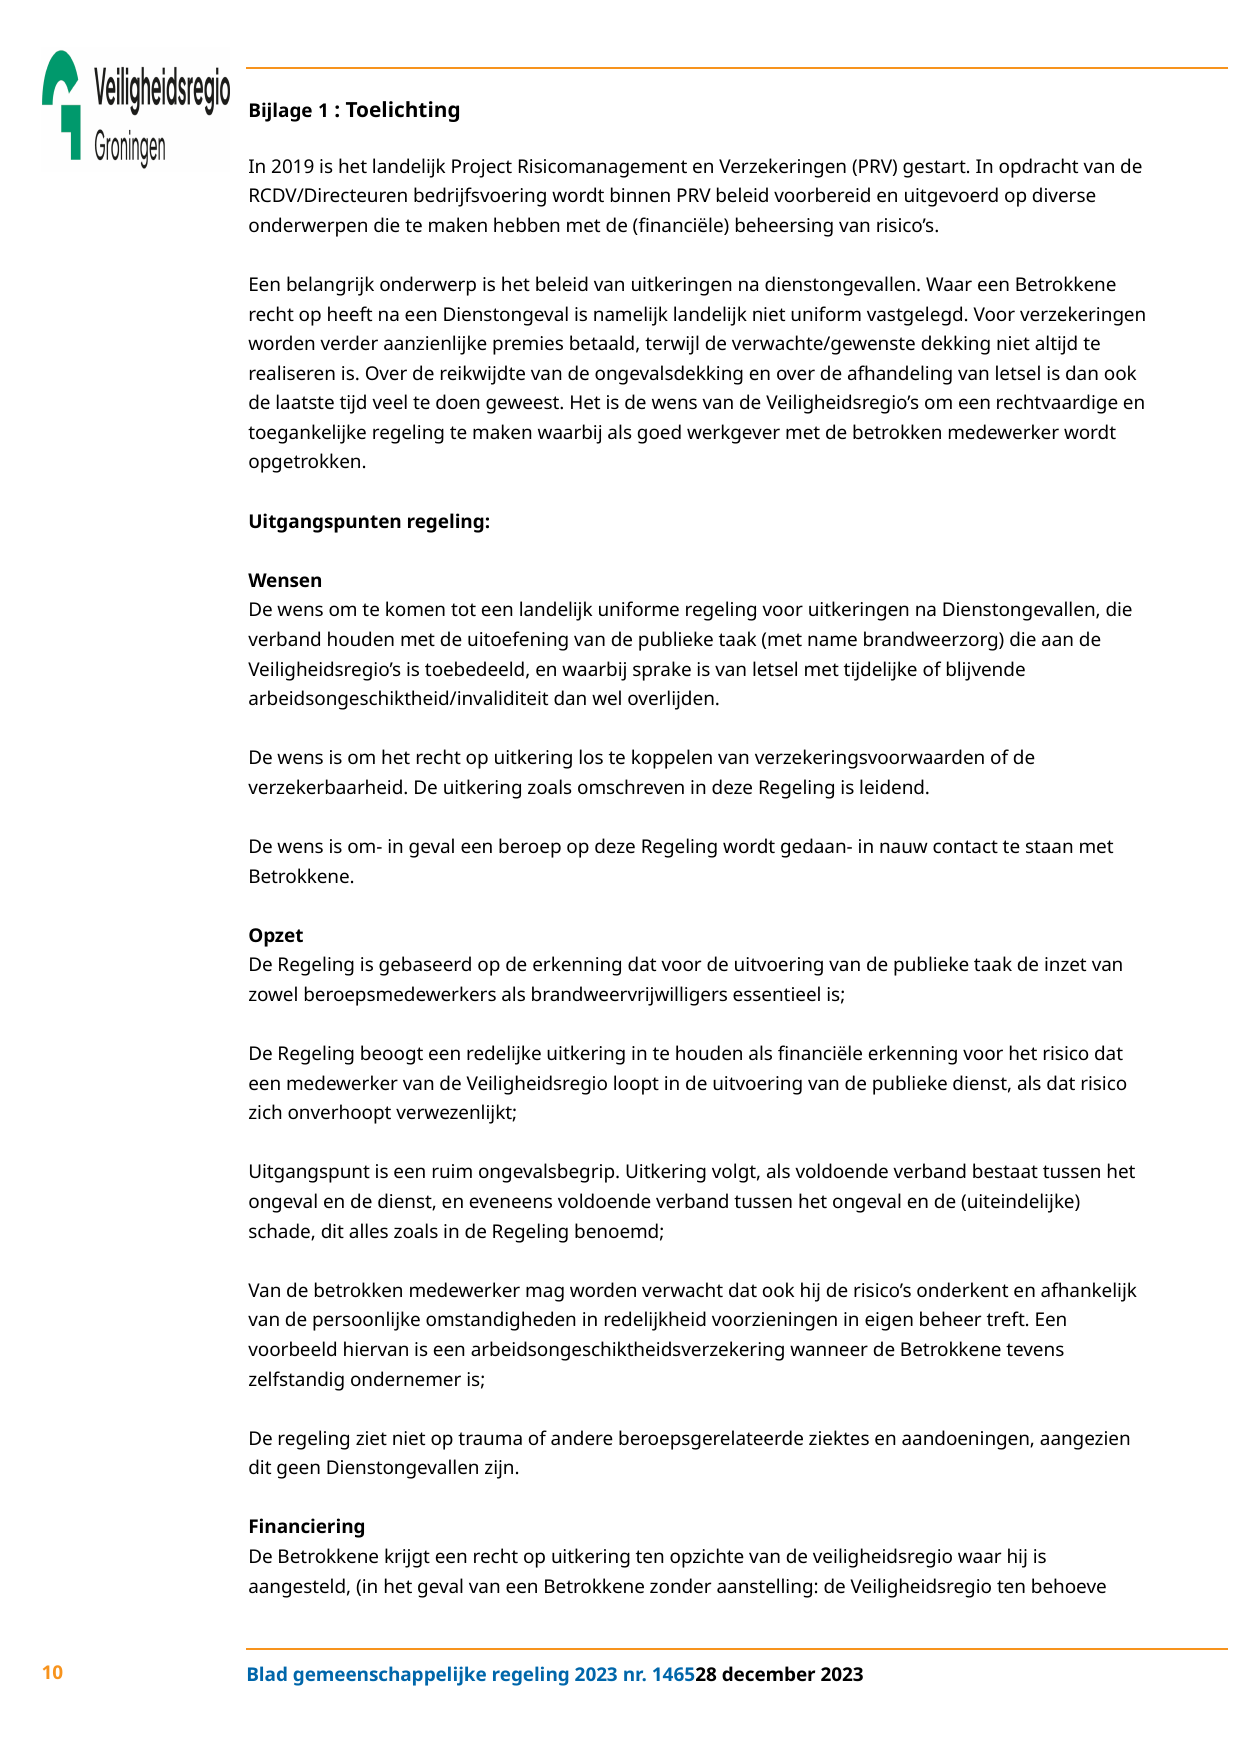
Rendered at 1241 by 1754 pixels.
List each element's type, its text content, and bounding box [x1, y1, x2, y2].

text Uitgangspunten regeling: [248, 508, 1152, 534]
text De Betrokkene krijgt een recht op uitkering ten opzichte van de veiligheidsregio waar hij is aangesteld, (in het geval van een Betrokkene zonder aanstelling: de Veiligheidsregio ten behoeve [248, 1543, 1152, 1599]
text Financiering [248, 1514, 1152, 1539]
picture [41, 47, 231, 172]
text Een belangrijk onderwerp is het beleid van uitkeringen na dienstongevallen. Waar een Betrokkene recht op heeft na een Dienstongeval is namelijk landelijk niet uniform vastgelegd. Voor verzekeringen worden verder aanzienlijke premies betaald, terwijl de verwachte/gewenste dekking niet altijd te realiseren is. Over de reikwijdte van de ongevalsdekking en over de afhandeling van letsel is dan ook de laatste tijd veel te doen geweest. Het is de wens van de Veiligheidsregio’s om een rechtvaardige en toegankelijke regeling te maken waarbij als goed werkgever met de betrokken medewerker wordt opgetrokken. [248, 271, 1152, 474]
text Van de betrokken medewerker mag worden verwacht dat ook hij de risico’s onderkent en afhankelijk van de persoonlijke omstandigheden in redelijkheid voorzieningen in eigen beheer treft. Een voorbeeld hiervan is een arbeidsongeschiktheidsverzekering wanneer de Betrokkene tevens zelfstandig ondernemer is; [248, 1277, 1152, 1392]
text De wens is om het recht op uitkering los te koppelen van verzekeringsvoorwaarden of de verzekerbaarheid. De uitkering zoals omschreven in deze Regeling is leidend. [248, 744, 1152, 800]
text Opzet [248, 922, 1152, 948]
text Wensen [248, 567, 1152, 593]
text In 2019 is het landelijk Project Risicomanagement en Verzekeringen (PRV) gestart. In opdracht van de RCDV/Directeuren bedrijfsvoering wordt binnen PRV beleid voorbereid en uitgevoerd op diverse onderwerpen die te maken hebben met de (financiële) beheersing van risico’s. [248, 153, 1152, 238]
text De wens is om- in geval een beroep op deze Regeling wordt gedaan- in nauw contact te staan met Betrokkene. [248, 833, 1152, 889]
text Bijlage 1 : Toelichting [248, 95, 1152, 123]
text De wens om te komen tot een landelijk uniforme regeling voor uitkeringen na Dienstongevallen, die verband houden met de uitoefening van de publieke taak (met name brandweerzorg) die aan de Veiligheidsregio’s is toebedeeld, en waarbij sprake is van letsel met tijdelijke of blijvende arbeidsongeschiktheid/invaliditeit dan wel overlijden. [248, 597, 1152, 711]
text De Regeling is gebaseerd op de erkenning dat voor de uitvoering van de publieke taak de inzet van zowel beroepsmedewerkers als brandweervrijwilligers essentieel is; [248, 952, 1152, 1007]
text De Regeling beoogt een redelijke uitkering in te houden als financiële erkenning voor het risico dat een medewerker van de Veiligheidsregio loopt in de uitvoering van de publieke dienst, als dat risico zich onverhoopt verwezenlijkt; [248, 1040, 1152, 1125]
text De regeling ziet niet op trauma of andere beroepsgerelateerde ziektes en aandoeningen, aangezien dit geen Dienstongevallen zijn. [248, 1425, 1152, 1480]
text Uitgangspunt is een ruim ongevalsbegrip. Uitkering volgt, als voldoende verband bestaat tussen het ongeval en de dienst, en eveneens voldoende verband tussen het ongeval en de (uiteindelijke) schade, dit alles zoals in de Regeling benoemd; [248, 1159, 1152, 1244]
